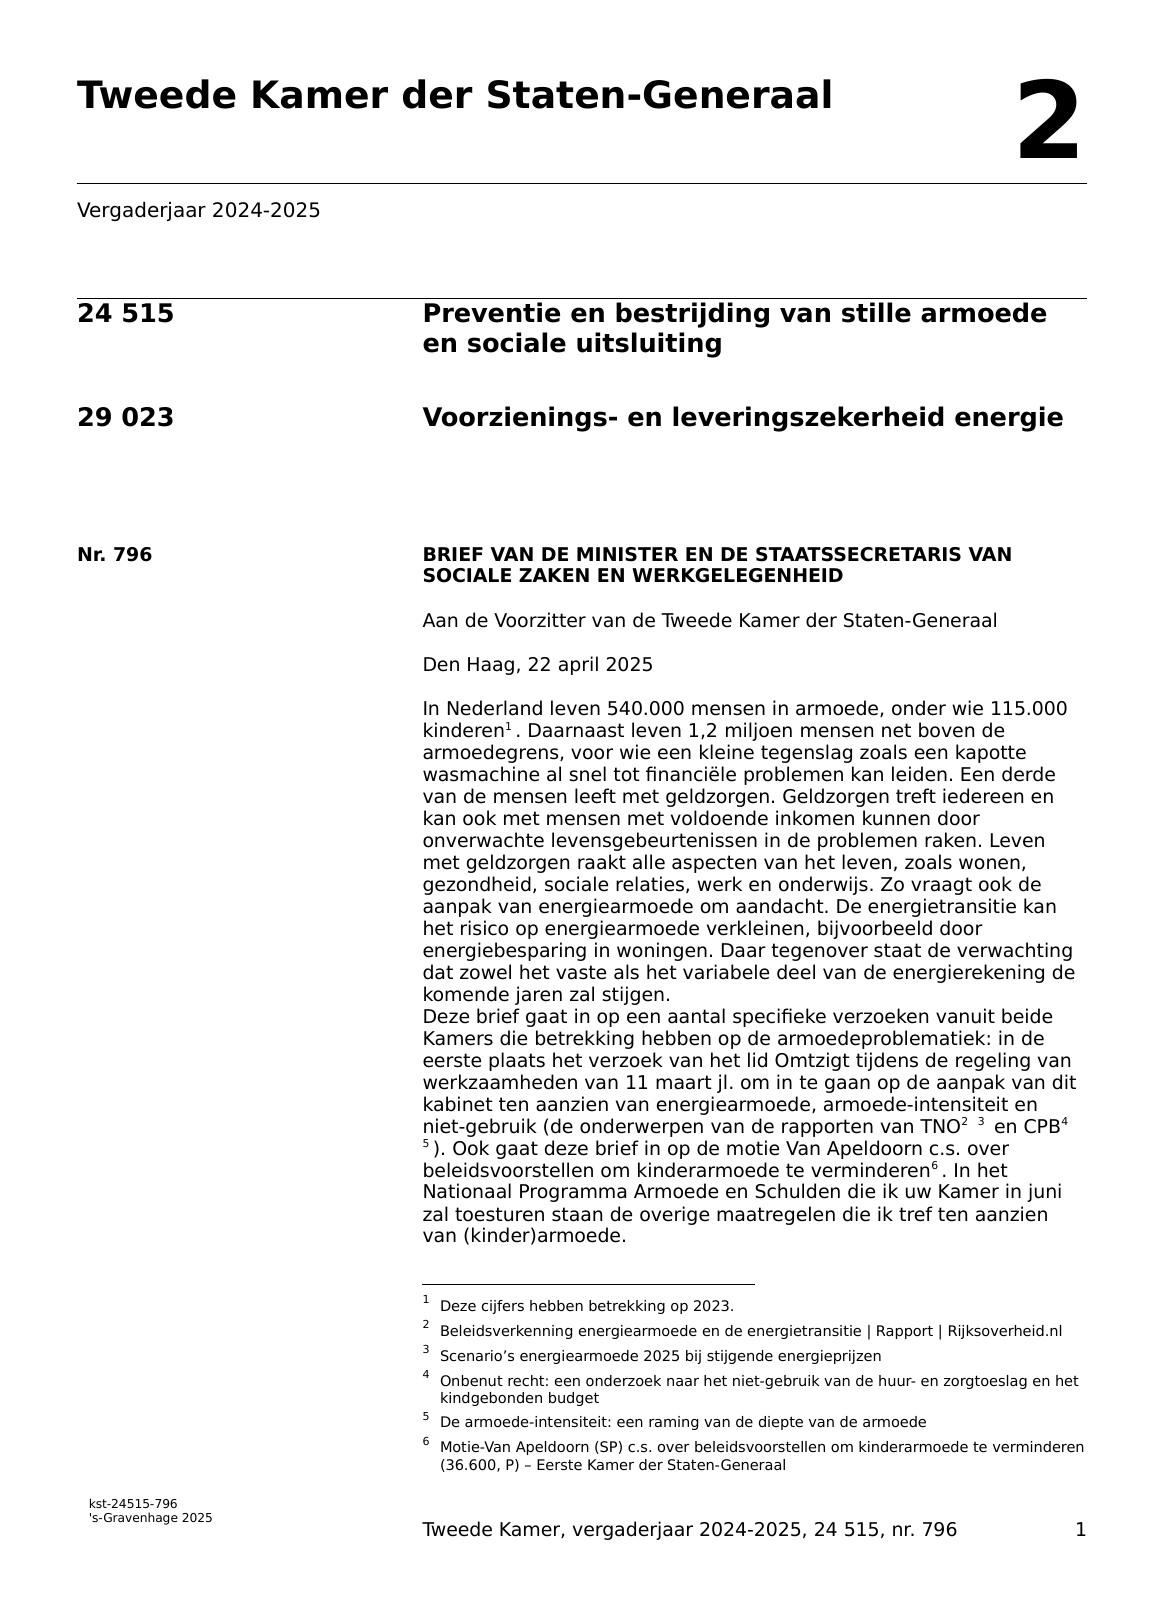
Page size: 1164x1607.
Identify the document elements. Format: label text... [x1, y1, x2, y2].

text Deze brief gaat in op een aantal specifieke verzoeken vanuit beide Kamers die betrekking hebben op de armoedeproblematiek: in de eerste plaats het verzoek van het lid Omtzigt tijdens de regeling van werkzaamheden van 11 maart jl. om in te gaan op de aanpak van dit kabinet ten aanzien van energiearmoede, armoede-intensiteit en niet-gebruik (de onderwerpen van de rapporten van TNO en CPB ). Ook gaat deze brief in op de motie Van Apeldoorn c.s. over beleidsvoorstellen om kinderarmoede te verminderen. In het Nationaal Programma Armoede en Schulden die ik uw Kamer in juni zal toesturen staan de overige maatregelen die ik tref ten aanzien van (kinder)armoede. [422, 1006, 1087, 1247]
table_header Tweede Kamer der Staten-Generaal [77, 59, 886, 183]
text De armoede-intensiteit: een raming van de diepte van de armoede [422, 1410, 1087, 1432]
table_cell Vergaderjaar 2024-2025 [77, 184, 1087, 298]
text kst-24515-796 [88, 1497, 323, 1511]
text In Nederland leven 540.000 mensen in armoede, onder wie 115.000 kinderen. Daarnaast leven 1,2 miljoen mensen net boven de armoedegrens, voor wie een kleine tegenslag zoals een kapotte wasmachine al snel tot financiële problemen kan leiden. Een derde van de mensen leeft met geldzorgen. Geldzorgen treft iedereen en kan ook met mensen met voldoende inkomen kunnen door onverwachte levensgebeurtenissen in de problemen raken. Leven met geldzorgen raakt alle aspecten van het leven, zoals wonen, gezondheid, sociale relaties, werk en onderwijs. Zo vraagt ook de aanpak van energiearmoede om aandacht. De energietransitie kan het risico op energiearmoede verkleinen, bijvoorbeeld door energiebesparing in woningen. Daar tegenover staat de verwachting dat zowel het vaste als het variabele deel van de energierekening de komende jaren zal stijgen. [422, 698, 1087, 1006]
text Scenario’s energiearmoede 2025 bij stijgende energieprijzen [422, 1343, 1087, 1366]
table_header 2 [886, 59, 1087, 183]
text Deze cijfers hebben betrekking op 2023. [422, 1293, 1087, 1316]
subtitle 24 515 Preventie en bestrijding van stille armoede en sociale uitsluiting [77, 299, 1087, 358]
text Onbenut recht: een onderzoek naar het niet-gebruik van de huur- en zorgtoeslag en het kindgebonden budget [422, 1368, 1087, 1407]
text Beleidsverkenning energiearmoede en de energietransitie | Rapport | Rijksoverheid.nl [422, 1318, 1087, 1341]
text Aan de Voorzitter van de Tweede Kamer der Staten-Generaal [422, 609, 1087, 632]
subtitle 29 023 Voorzienings- en leveringszekerheid energie [77, 403, 1087, 432]
subtitle Nr. 796 BRIEF VAN DE MINISTER EN DE STAATSSECRETARIS VAN SOCIALE ZAKEN EN WERKGELEGENHEID [77, 543, 1087, 587]
text Den Haag, 22 april 2025 [422, 654, 1087, 676]
text 's-Gravenhage 2025 [88, 1511, 323, 1525]
text Motie-Van Apeldoorn (SP) c.s. over beleidsvoorstellen om kinderarmoede te verminderen (36.600, P) – Eerste Kamer der Staten-Generaal [422, 1435, 1087, 1474]
